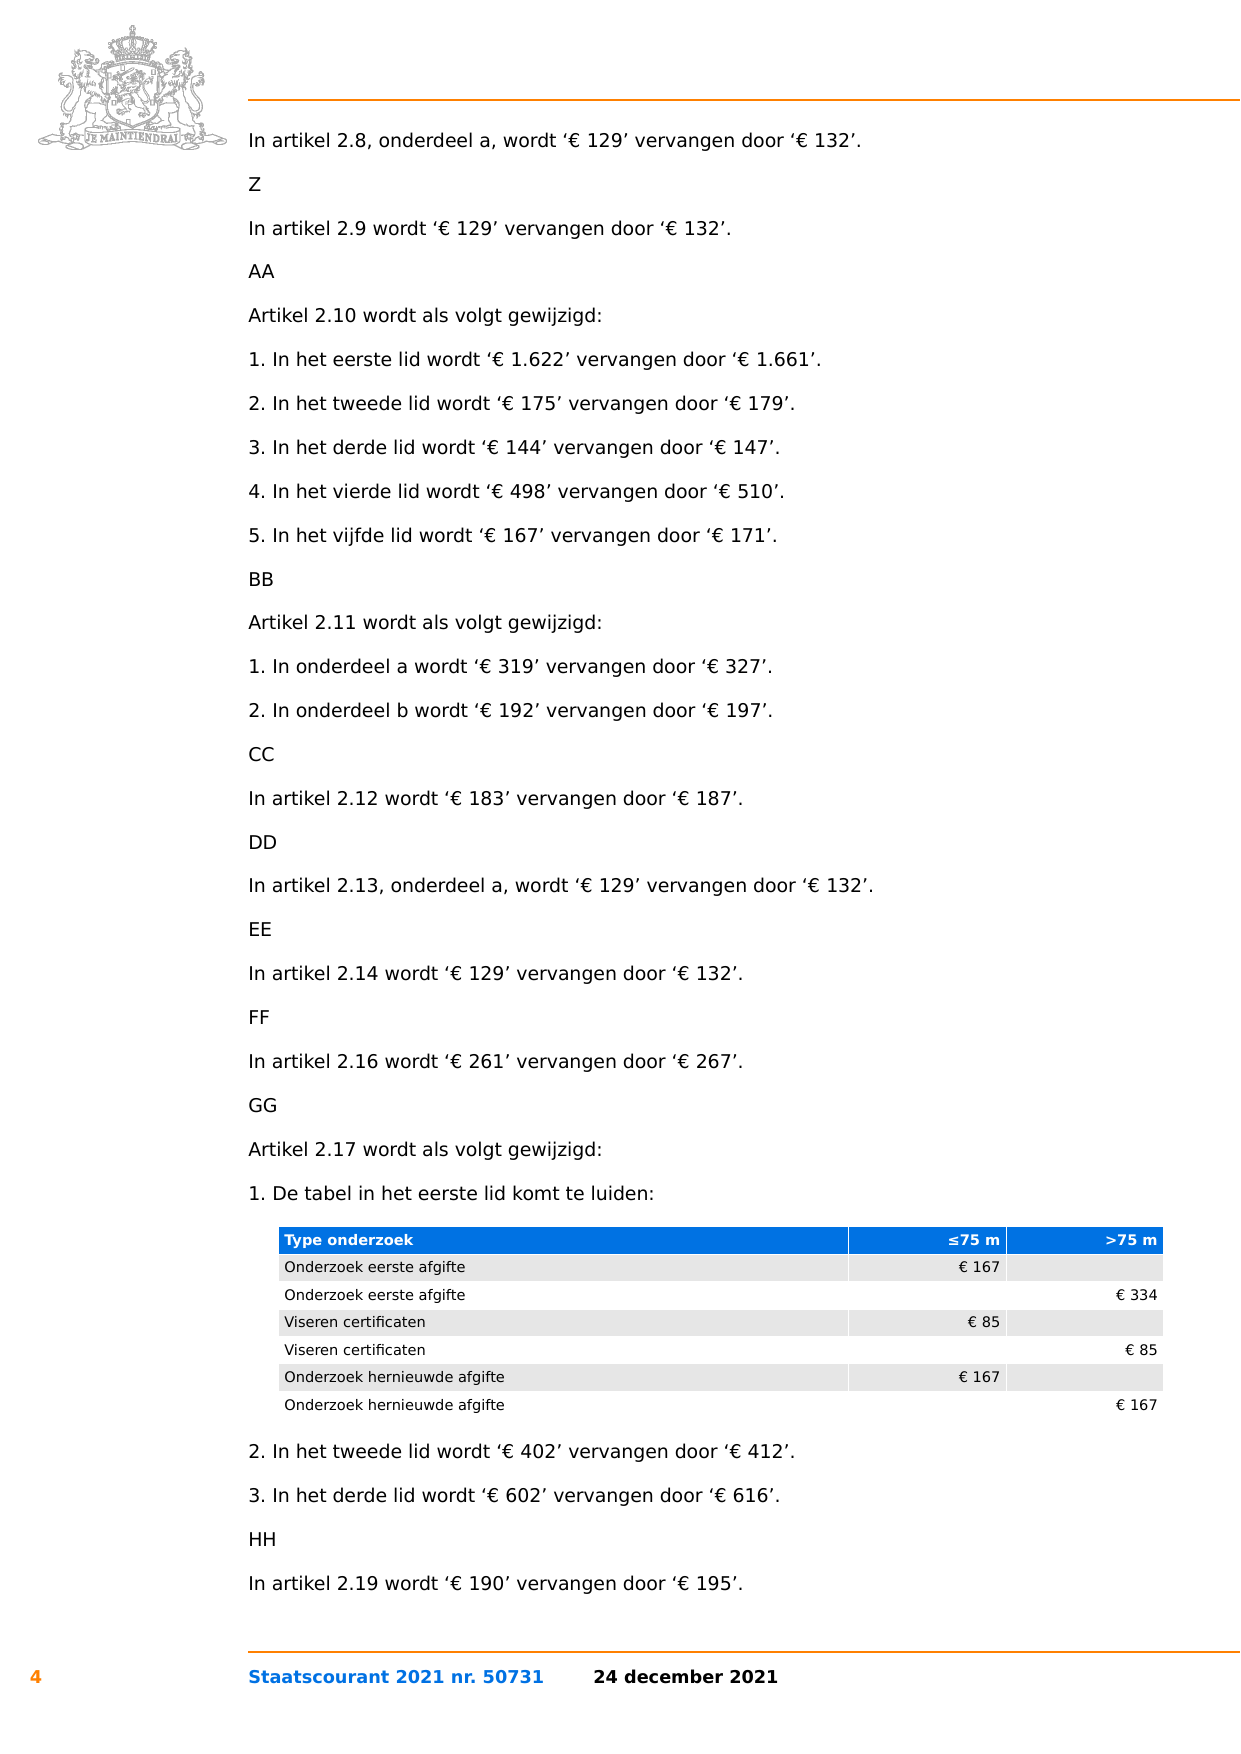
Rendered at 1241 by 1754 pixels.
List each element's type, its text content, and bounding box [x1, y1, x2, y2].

text In artikel 2.12 wordt ‘€ 183’ vervangen door ‘€ 187’. [248, 788, 1163, 810]
table_cell € 85 [1007, 1337, 1163, 1363]
table_cell € 167 [849, 1255, 1006, 1281]
table_cell [849, 1392, 1006, 1418]
text GG [248, 1095, 1163, 1117]
text CC [248, 744, 1163, 766]
text 5. In het vijfde lid wordt ‘€ 167’ vervangen door ‘€ 171’. [248, 524, 1163, 547]
table_cell Onderzoek hernieuwde afgifte [279, 1364, 848, 1391]
table_cell [849, 1337, 1006, 1363]
text EE [248, 919, 1163, 941]
table_cell Onderzoek eerste afgifte [279, 1282, 848, 1308]
text In artikel 2.19 wordt ‘€ 190’ vervangen door ‘€ 195’. [248, 1572, 1163, 1594]
table_cell € 334 [1007, 1282, 1163, 1308]
text In artikel 2.9 wordt ‘€ 129’ vervangen door ‘€ 132’. [248, 218, 1163, 239]
text DD [248, 832, 1163, 853]
text 1. In het eerste lid wordt ‘€ 1.622’ vervangen door ‘€ 1.661’. [248, 349, 1163, 371]
text 2. In het tweede lid wordt ‘€ 175’ vervangen door ‘€ 179’. [248, 393, 1163, 415]
picture [38, 25, 227, 150]
table_cell Viseren certificaten [279, 1337, 848, 1363]
text In artikel 2.13, onderdeel a, wordt ‘€ 129’ vervangen door ‘€ 132’. [248, 875, 1163, 897]
text In artikel 2.14 wordt ‘€ 129’ vervangen door ‘€ 132’. [248, 963, 1163, 985]
text In artikel 2.8, onderdeel a, wordt ‘€ 129’ vervangen door ‘€ 132’. [248, 130, 1163, 152]
text 4. In het vierde lid wordt ‘€ 498’ vervangen door ‘€ 510’. [248, 481, 1163, 503]
text AA [248, 261, 1163, 283]
table_header Type onderzoek [279, 1227, 848, 1254]
text 2. In onderdeel b wordt ‘€ 192’ vervangen door ‘€ 197’. [248, 700, 1163, 722]
table_cell € 85 [849, 1310, 1006, 1336]
text 1. De tabel in het eerste lid komt te luiden: [248, 1182, 1163, 1204]
table_cell [849, 1282, 1006, 1308]
text 1. In onderdeel a wordt ‘€ 319’ vervangen door ‘€ 327’. [248, 656, 1163, 678]
table_header >75 m [1007, 1227, 1163, 1254]
text Artikel 2.11 wordt als volgt gewijzigd: [248, 612, 1163, 634]
text 3. In het derde lid wordt ‘€ 602’ vervangen door ‘€ 616’. [248, 1485, 1163, 1507]
text Artikel 2.17 wordt als volgt gewijzigd: [248, 1138, 1163, 1161]
table_cell [1007, 1310, 1163, 1336]
text Artikel 2.10 wordt als volgt gewijzigd: [248, 305, 1163, 327]
table_cell Onderzoek eerste afgifte [279, 1255, 848, 1281]
table_cell € 167 [849, 1364, 1006, 1391]
text In artikel 2.16 wordt ‘€ 261’ vervangen door ‘€ 267’. [248, 1051, 1163, 1073]
table_cell Onderzoek hernieuwde afgifte [279, 1392, 848, 1418]
text 3. In het derde lid wordt ‘€ 144’ vervangen door ‘€ 147’. [248, 437, 1163, 459]
text BB [248, 568, 1163, 590]
table_cell € 167 [1007, 1392, 1163, 1418]
table_cell [1007, 1364, 1163, 1391]
table_cell Viseren certificaten [279, 1310, 848, 1336]
text 2. In het tweede lid wordt ‘€ 402’ vervangen door ‘€ 412’. [248, 1441, 1163, 1463]
text Z [248, 174, 1163, 196]
text FF [248, 1007, 1163, 1029]
table_cell [1007, 1255, 1163, 1281]
text HH [248, 1529, 1163, 1551]
table_header ≤75 m [849, 1227, 1006, 1254]
